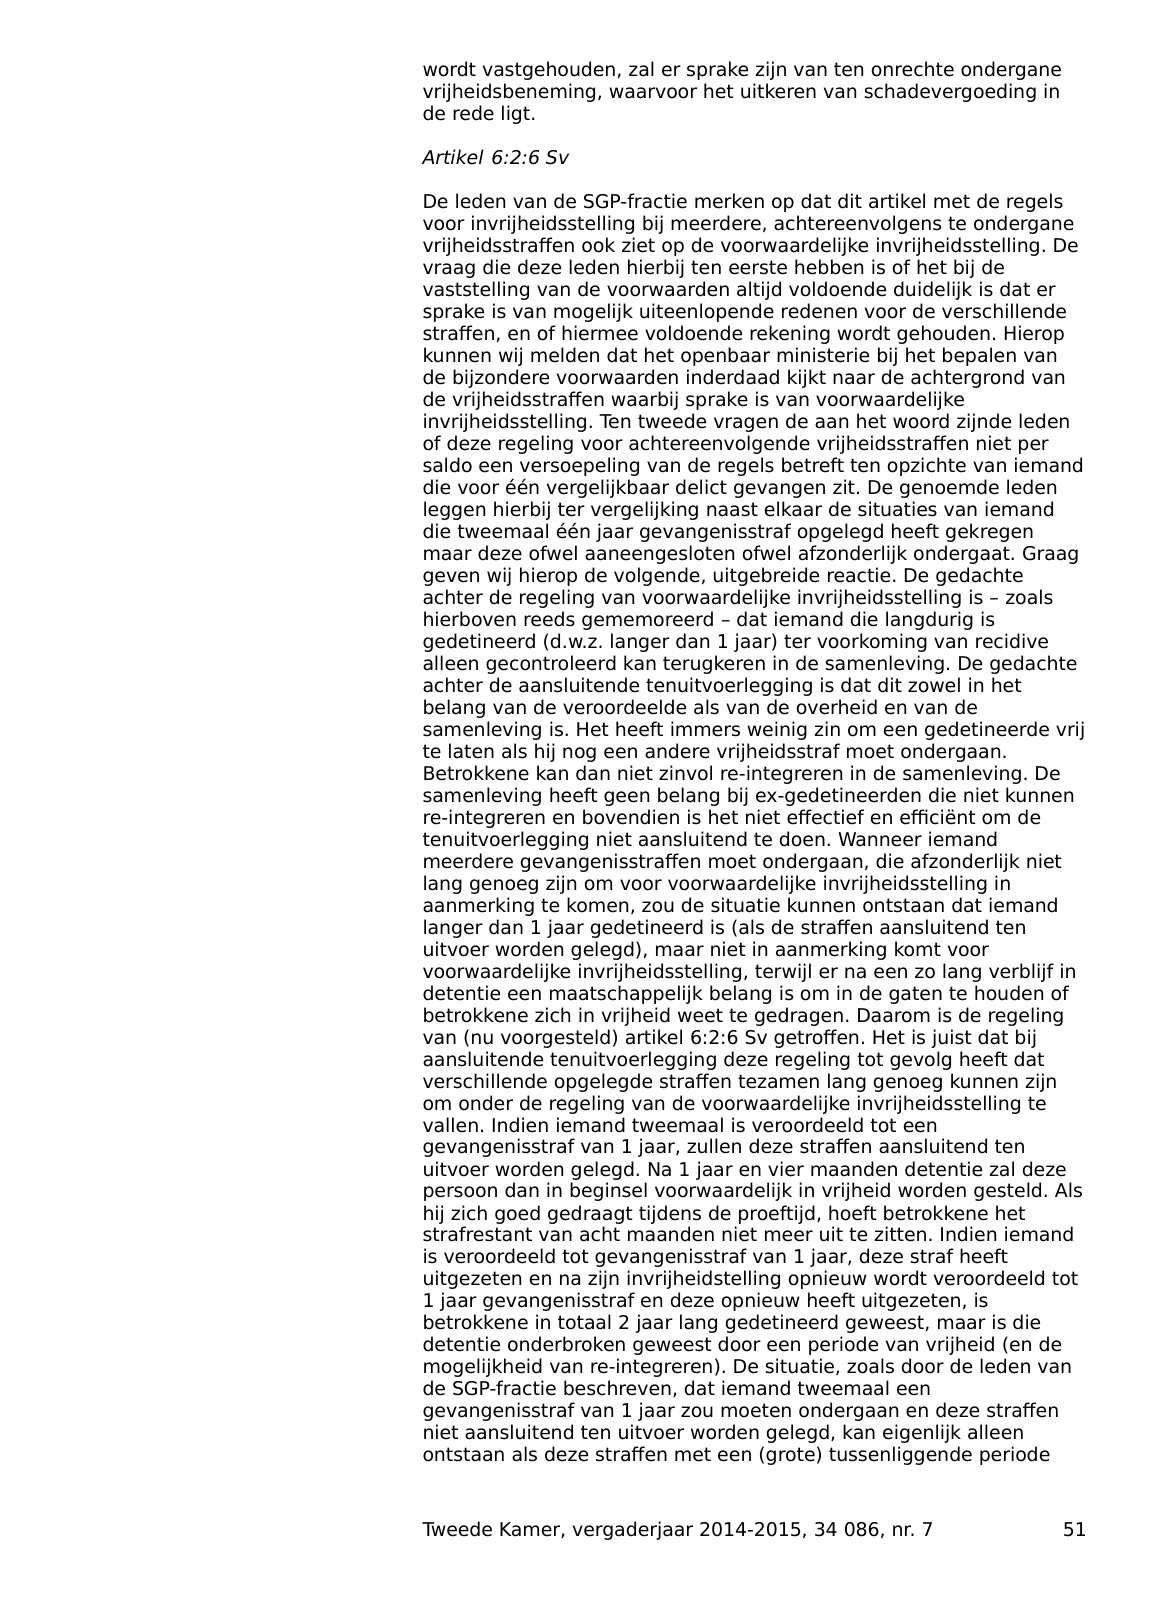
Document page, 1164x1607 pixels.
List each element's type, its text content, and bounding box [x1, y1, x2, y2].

text De leden van de SGP-fractie merken op dat dit artikel met de regels voor invrijheidsstelling bij meerdere, achtereenvolgens te ondergane vrijheidsstraffen ook ziet op de voorwaardelijke invrijheidsstelling. De vraag die deze leden hierbij ten eerste hebben is of het bij de vaststelling van de voorwaarden altijd voldoende duidelijk is dat er sprake is van mogelijk uiteenlopende redenen voor de verschillende straffen, en of hiermee voldoende rekening wordt gehouden. Hierop kunnen wij melden dat het openbaar ministerie bij het bepalen van de bijzondere voorwaarden inderdaad kijkt naar de achtergrond van de vrijheidsstraffen waarbij sprake is van voorwaardelijke invrijheidsstelling. Ten tweede vragen de aan het woord zijnde leden of deze regeling voor achtereenvolgende vrijheidsstraffen niet per saldo een versoepeling van de regels betreft ten opzichte van iemand die voor één vergelijkbaar delict gevangen zit. De genoemde leden leggen hierbij ter vergelijking naast elkaar de situaties van iemand die tweemaal één jaar gevangenisstraf opgelegd heeft gekregen maar deze ofwel aaneengesloten ofwel afzonderlijk ondergaat. Graag geven wij hierop de volgende, uitgebreide reactie. De gedachte achter de regeling van voorwaardelijke invrijheidsstelling is – zoals hierboven reeds gememoreerd – dat iemand die langdurig is gedetineerd (d.w.z. langer dan 1 jaar) ter voorkoming van recidive alleen gecontroleerd kan terugkeren in de samenleving. De gedachte achter de aansluitende tenuitvoerlegging is dat dit zowel in het belang van de veroordeelde als van de overheid en van de samenleving is. Het heeft immers weinig zin om een gedetineerde vrij te laten als hij nog een andere vrijheidsstraf moet ondergaan. Betrokkene kan dan niet zinvol re-integreren in de samenleving. De samenleving heeft geen belang bij ex-gedetineerden die niet kunnen re-integreren en bovendien is het niet effectief en efficiënt om de tenuitvoerlegging niet aansluitend te doen. Wanneer iemand meerdere gevangenisstraffen moet ondergaan, die afzonderlijk niet lang genoeg zijn om voor voorwaardelijke invrijheidsstelling in aanmerking te komen, zou de situatie kunnen ontstaan dat iemand langer dan 1 jaar gedetineerd is (als de straffen aansluitend ten uitvoer worden gelegd), maar niet in aanmerking komt voor voorwaardelijke invrijheidsstelling, terwijl er na een zo lang verblijf in detentie een maatschappelijk belang is om in de gaten te houden of betrokkene zich in vrijheid weet te gedragen. Daarom is de regeling van (nu voorgesteld) artikel 6:2:6 Sv getroffen. Het is juist dat bij aansluitende tenuitvoerlegging deze regeling tot gevolg heeft dat verschillende opgelegde straffen tezamen lang genoeg kunnen zijn om onder de regeling van de voorwaardelijke invrijheidsstelling te vallen. Indien iemand tweemaal is veroordeeld tot een gevangenisstraf van 1 jaar, zullen deze straffen aansluitend ten uitvoer worden gelegd. Na 1 jaar en vier maanden detentie zal deze persoon dan in beginsel voorwaardelijk in vrijheid worden gesteld. Als hij zich goed gedraagt tijdens de proeftijd, hoeft betrokkene het strafrestant van acht maanden niet meer uit te zitten. Indien iemand is veroordeeld tot gevangenisstraf van 1 jaar, deze straf heeft uitgezeten en na zijn invrijheidstelling opnieuw wordt veroordeeld tot 1 jaar gevangenisstraf en deze opnieuw heeft uitgezeten, is betrokkene in totaal 2 jaar lang gedetineerd geweest, maar is die detentie onderbroken geweest door een periode van vrijheid (en de mogelijkheid van re-integreren). De situatie, zoals door de leden van de SGP-fractie beschreven, dat iemand tweemaal een gevangenisstraf van 1 jaar zou moeten ondergaan en deze straffen niet aansluitend ten uitvoer worden gelegd, kan eigenlijk alleen ontstaan als deze straffen met een (grote) tussenliggende periode [422, 191, 1087, 1466]
subtitle Artikel 6:2:6 Sv [422, 147, 1087, 169]
text wordt vastgehouden, zal er sprake zijn van ten onrechte ondergane vrijheidsbeneming, waarvoor het uitkeren van schadevergoeding in de rede ligt. [422, 59, 1087, 125]
